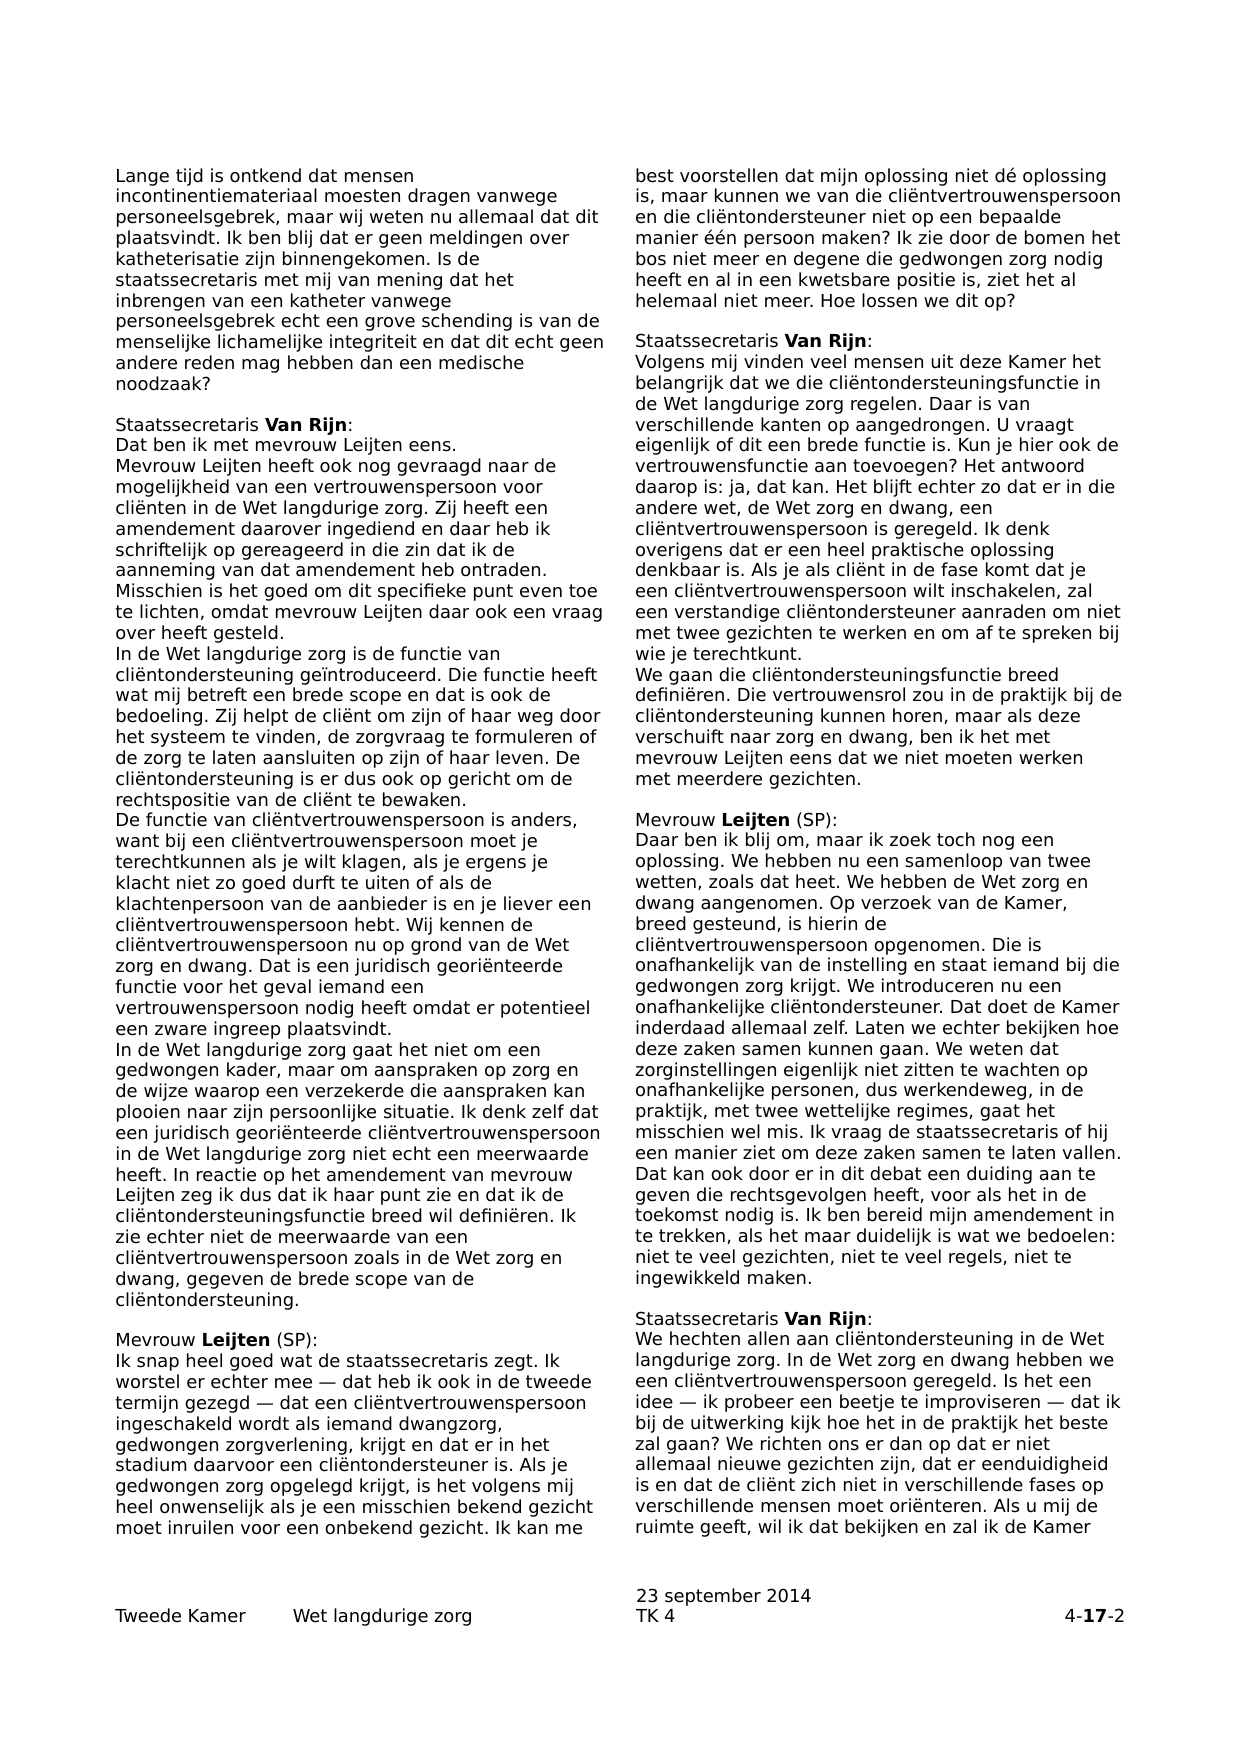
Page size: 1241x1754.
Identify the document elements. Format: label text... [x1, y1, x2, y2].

text best voorstellen dat mijn oplossing niet dé oplossing is, maar kunnen we van die cliëntvertrouwenspersoon en die cliëntondersteuner niet op een bepaalde manier één persoon maken? Ik zie door de bomen het bos niet meer en degene die gedwongen zorg nodig heeft en al in een kwetsbare positie is, ziet het al helemaal niet meer. Hoe lossen we dit op? [635, 165, 1125, 311]
text Staatssecretaris Van Rijn: [635, 331, 1125, 352]
text We hechten allen aan cliëntondersteuning in de Wet langdurige zorg. In de Wet zorg en dwang hebben we een cliëntvertrouwenspersoon geregeld. Is het een idee — ik probeer een beetje te improviseren — dat ik bij de uitwerking kijk hoe het in de praktijk het beste zal gaan? We richten ons er dan op dat er niet allemaal nieuwe gezichten zijn, dat er eenduidigheid is en dat de cliënt zich niet in verschillende fases op verschillende mensen moet oriënteren. Als u mij de ruimte geeft, wil ik dat bekijken en zal ik de Kamer [635, 1329, 1125, 1537]
text De functie van cliëntvertrouwenspersoon is anders, want bij een cliëntvertrouwenspersoon moet je terechtkunnen als je wilt klagen, als je ergens je klacht niet zo goed durft te uiten of als de klachtenpersoon van de aanbieder is en je liever een cliëntvertrouwenspersoon hebt. Wij kennen de cliëntvertrouwenspersoon nu op grond van de Wet zorg en dwang. Dat is een juridisch georiënteerde functie voor het geval iemand een vertrouwenspersoon nodig heeft omdat er potentieel een zware ingreep plaatsvindt. [115, 810, 605, 1039]
text Mevrouw Leijten (SP): [115, 1330, 605, 1351]
text Ik snap heel goed wat de staatssecretaris zegt. Ik worstel er echter mee — dat heb ik ook in de tweede termijn gezegd — dat een cliëntvertrouwenspersoon ingeschakeld wordt als iemand dwangzorg, gedwongen zorgverlening, krijgt en dat er in het stadium daarvoor een cliëntondersteuner is. Als je gedwongen zorg opgelegd krijgt, is het volgens mij heel onwenselijk als je een misschien bekend gezicht moet inruilen voor een onbekend gezicht. Ik kan me [115, 1351, 605, 1538]
text Staatssecretaris Van Rijn: [635, 1308, 1125, 1329]
text Volgens mij vinden veel mensen uit deze Kamer het belangrijk dat we die cliëntondersteuningsfunctie in de Wet langdurige zorg regelen. Daar is van verschillende kanten op aangedrongen. U vraagt eigenlijk of dit een brede functie is. Kun je hier ook de vertrouwensfunctie aan toevoegen? Het antwoord daarop is: ja, dat kan. Het blijft echter zo dat er in die andere wet, de Wet zorg en dwang, een cliëntvertrouwenspersoon is geregeld. Ik denk overigens dat er een heel praktische oplossing denkbaar is. Als je als cliënt in de fase komt dat je een cliëntvertrouwenspersoon wilt inschakelen, zal een verstandige cliëntondersteuner aanraden om niet met twee gezichten te werken en om af te spreken bij wie je terechtkunt. [635, 352, 1125, 664]
text Dat ben ik met mevrouw Leijten eens. [115, 435, 605, 456]
text Daar ben ik blij om, maar ik zoek toch nog een oplossing. We hebben nu een samenloop van twee wetten, zoals dat heet. We hebben de Wet zorg en dwang aangenomen. Op verzoek van de Kamer, breed gesteund, is hierin de cliëntvertrouwenspersoon opgenomen. Die is onafhankelijk van de instelling en staat iemand bij die gedwongen zorg krijgt. We introduceren nu een onafhankelijke cliëntondersteuner. Dat doet de Kamer inderdaad allemaal zelf. Laten we echter bekijken hoe deze zaken samen kunnen gaan. We weten dat zorginstellingen eigenlijk niet zitten te wachten op onafhankelijke personen, dus werkendeweg, in de praktijk, met twee wettelijke regimes, gaat het misschien wel mis. Ik vraag de staatssecretaris of hij een manier ziet om deze zaken samen te laten vallen. Dat kan ook door er in dit debat een duiding aan te geven die rechtsgevolgen heeft, voor als het in de toekomst nodig is. Ik ben bereid mijn amendement in te trekken, als het maar duidelijk is wat we bedoelen: niet te veel gezichten, niet te veel regels, niet te ingewikkeld maken. [635, 830, 1125, 1288]
text Mevrouw Leijten (SP): [635, 809, 1125, 830]
text Mevrouw Leijten heeft ook nog gevraagd naar de mogelijkheid van een vertrouwenspersoon voor cliënten in de Wet langdurige zorg. Zij heeft een amendement daarover ingediend en daar heb ik schriftelijk op gereageerd in die zin dat ik de aanneming van dat amendement heb ontraden. Misschien is het goed om dit specifieke punt even toe te lichten, omdat mevrouw Leijten daar ook een vraag over heeft gesteld. [115, 456, 605, 643]
text Lange tijd is ontkend dat mensen incontinentiemateriaal moesten dragen vanwege personeelsgebrek, maar wij weten nu allemaal dat dit plaatsvindt. Ik ben blij dat er geen meldingen over katheterisatie zijn binnengekomen. Is de staatssecretaris met mij van mening dat het inbrengen van een katheter vanwege personeelsgebrek echt een grove schending is van de menselijke lichamelijke integriteit en dat dit echt geen andere reden mag hebben dan een medische noodzaak? [115, 165, 605, 394]
text Staatssecretaris Van Rijn: [115, 414, 605, 435]
text In de Wet langdurige zorg is de functie van cliëntondersteuning geïntroduceerd. Die functie heeft wat mij betreft een brede scope en dat is ook de bedoeling. Zij helpt de cliënt om zijn of haar weg door het systeem te vinden, de zorgvraag te formuleren of de zorg te laten aansluiten op zijn of haar leven. De cliëntondersteuning is er dus ook op gericht om de rechtspositie van de cliënt te bewaken. [115, 643, 605, 810]
text In de Wet langdurige zorg gaat het niet om een gedwongen kader, maar om aanspraken op zorg en de wijze waarop een verzekerde die aanspraken kan plooien naar zijn persoonlijke situatie. Ik denk zelf dat een juridisch georiënteerde cliëntvertrouwenspersoon in de Wet langdurige zorg niet echt een meerwaarde heeft. In reactie op het amendement van mevrouw Leijten zeg ik dus dat ik haar punt zie en dat ik de cliëntondersteuningsfunctie breed wil definiëren. Ik zie echter niet de meerwaarde van een cliëntvertrouwenspersoon zoals in de Wet zorg en dwang, gegeven de brede scope van de cliëntondersteuning. [115, 1039, 605, 1310]
text We gaan die cliëntondersteuningsfunctie breed definiëren. Die vertrouwensrol zou in de praktijk bij de cliëntondersteuning kunnen horen, maar als deze verschuift naar zorg en dwang, ben ik het met mevrouw Leijten eens dat we niet moeten werken met meerdere gezichten. [635, 664, 1125, 789]
